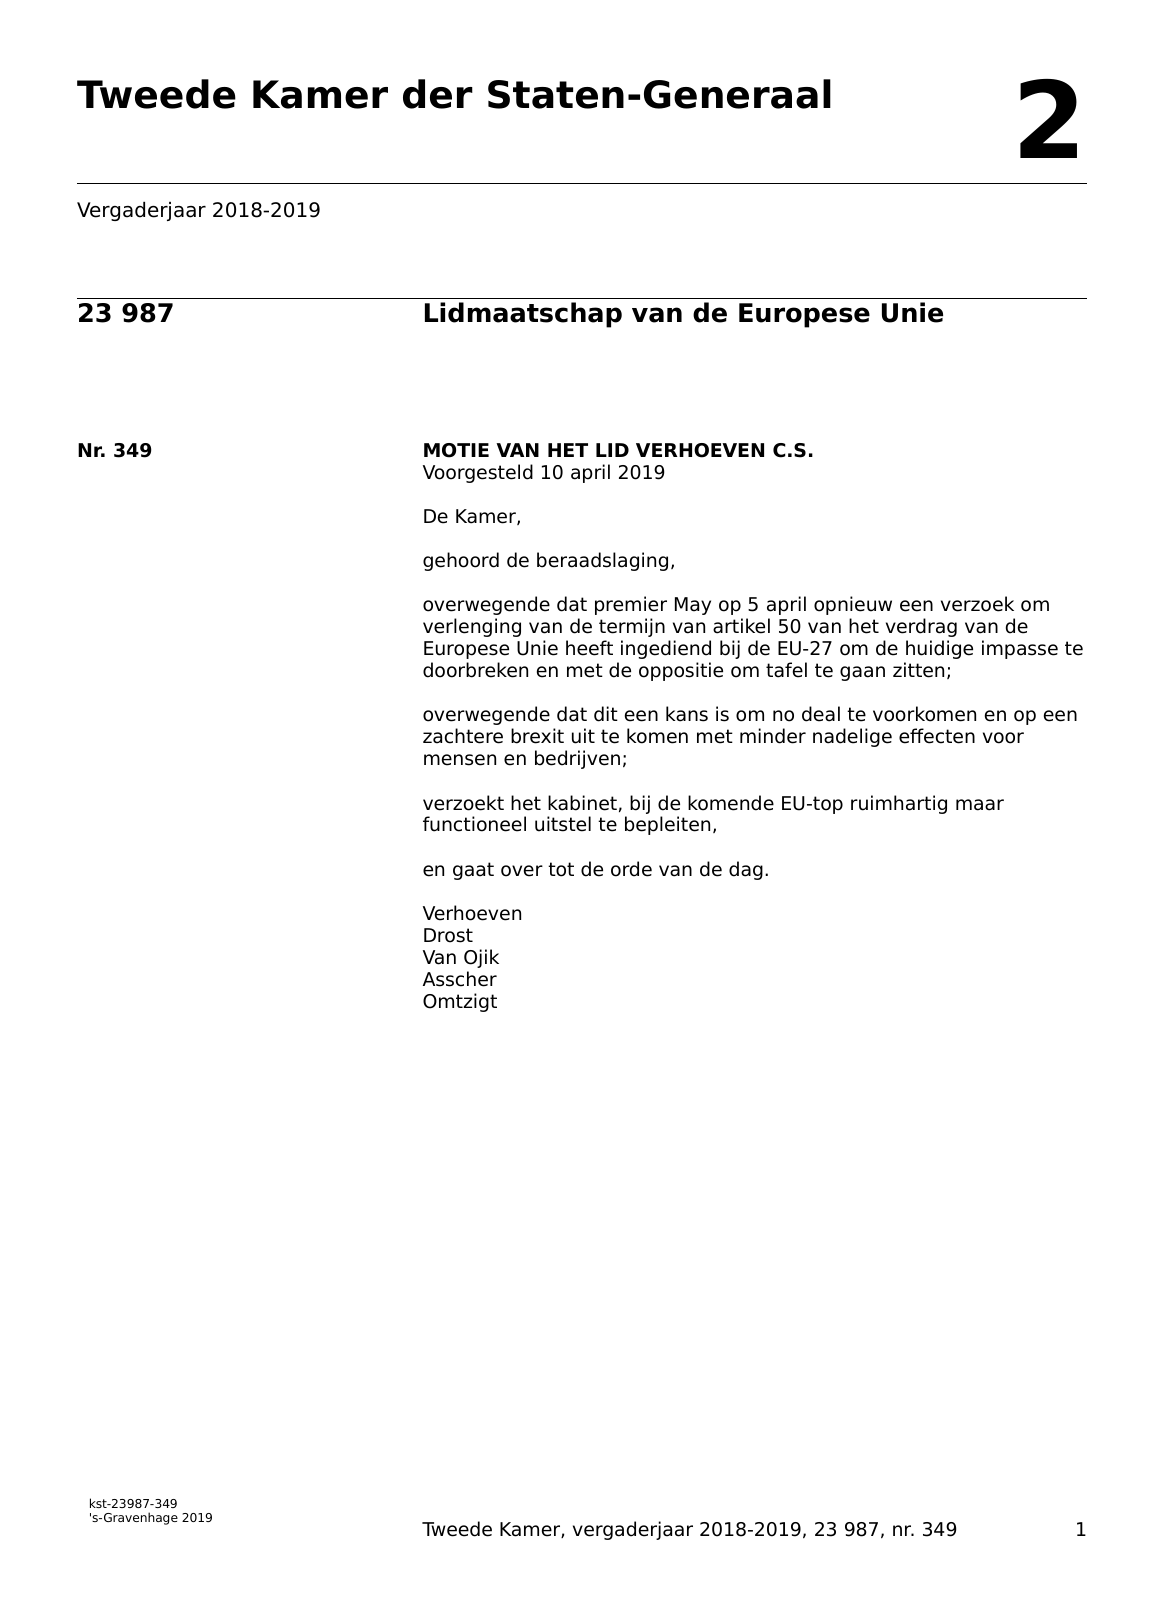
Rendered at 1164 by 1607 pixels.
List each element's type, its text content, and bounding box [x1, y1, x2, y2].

text en gaat over tot de orde van de dag. [422, 858, 1087, 881]
text verzoekt het kabinet, bij de komende EU-top ruimhartig maar functioneel uitstel te bepleiten, [422, 792, 1087, 836]
subtitle Nr. 349 MOTIE VAN HET LID VERHOEVEN C.S. [77, 440, 1087, 462]
text gehoord de beraadslaging, [422, 550, 1087, 572]
table_header 2 [886, 59, 1087, 183]
text Drost [422, 925, 1087, 947]
text Asscher [422, 969, 1087, 991]
text Verhoeven [422, 903, 1087, 925]
table_header Tweede Kamer der Staten-Generaal [77, 59, 886, 183]
text 's-Gravenhage 2019 [88, 1511, 323, 1525]
text overwegende dat dit een kans is om no deal te voorkomen en op een zachtere brexit uit te komen met minder nadelige effecten voor mensen en bedrijven; [422, 704, 1087, 770]
text overwegende dat premier May op 5 april opnieuw een verzoek om verlenging van de termijn van artikel 50 van het verdrag van de Europese Unie heeft ingediend bij de EU-27 om de huidige impasse te doorbreken en met de oppositie om tafel te gaan zitten; [422, 594, 1087, 682]
text Omtzigt [422, 991, 1087, 1013]
text Voorgesteld 10 april 2019 [422, 462, 1087, 484]
text Van Ojik [422, 947, 1087, 969]
text kst-23987-349 [88, 1497, 323, 1511]
text De Kamer, [422, 506, 1087, 528]
table_cell Vergaderjaar 2018-2019 [77, 184, 1087, 298]
subtitle 23 987 Lidmaatschap van de Europese Unie [77, 299, 1087, 329]
